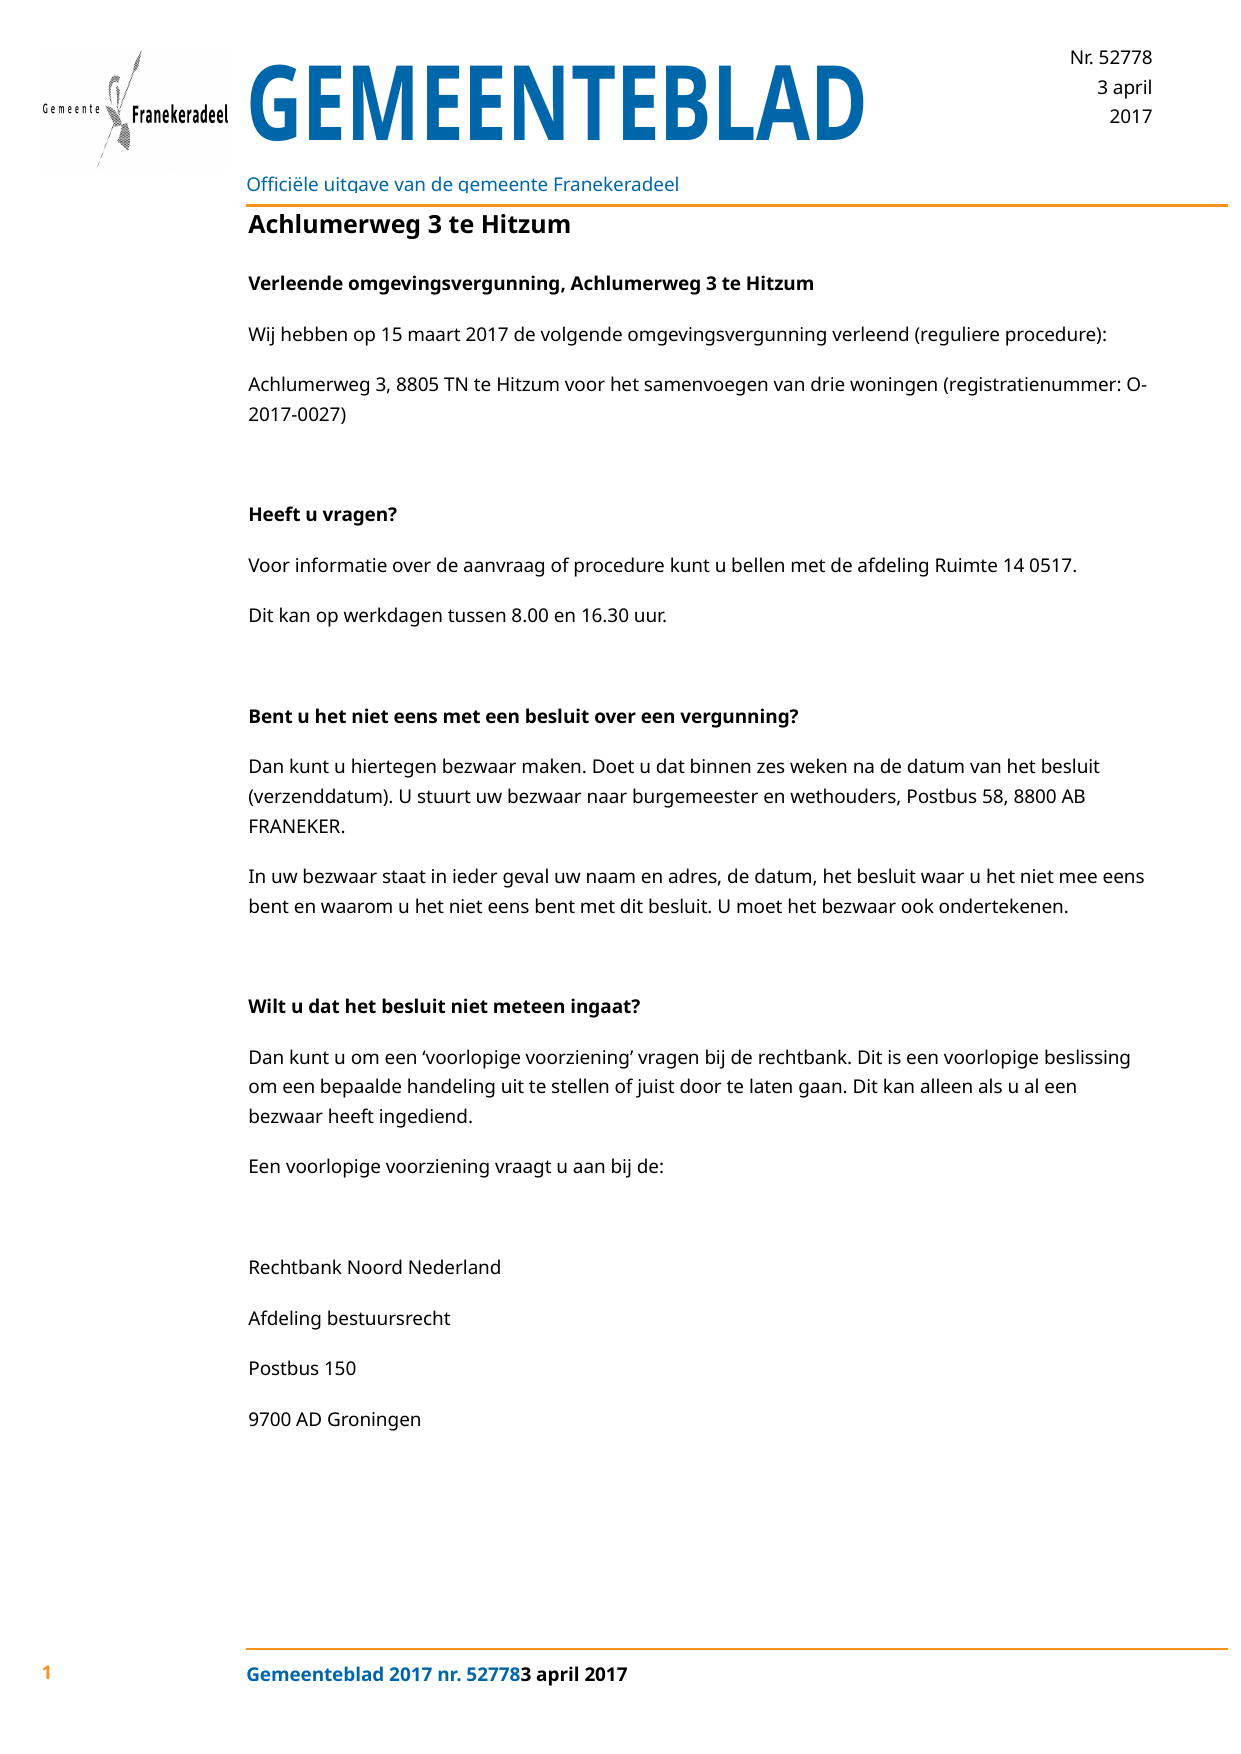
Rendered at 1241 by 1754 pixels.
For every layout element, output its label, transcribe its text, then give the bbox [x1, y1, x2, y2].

text In uw bezwaar staat in ieder geval uw naam en adres, de datum, het besluit waar u het niet mee eens bent en waarom u het niet eens bent met dit besluit. U moet het bezwaar ook ondertekenen. [248, 863, 1152, 918]
text Rechtbank Noord Nederland [248, 1254, 1152, 1280]
text Voor informatie over de aanvraag of procedure kunt u bellen met de afdeling Ruimte 14 0517. [248, 552, 1152, 578]
text Postbus 150 [248, 1355, 1152, 1381]
text Heeft u vragen? [248, 502, 1152, 527]
text Afdeling bestuursrecht [248, 1305, 1152, 1331]
text Dan kunt u om een ‘voorlopige voorziening’ vragen bij de rechtbank. Dit is een voorlopige beslissing om een bepaalde handeling uit te stellen of juist door te laten gaan. Dit kan alleen als u al een bezwaar heeft ingediend. [248, 1044, 1152, 1129]
text Dan kunt u hiertegen bezwaar maken. Doet u dat binnen zes weken na de datum van het besluit (verzenddatum). U stuurt uw bezwaar naar burgemeester en wethouders, Postbus 58, 8800 AB FRANEKER. [248, 754, 1152, 838]
text Wilt u dat het besluit niet meteen ingaat? [248, 994, 1152, 1019]
picture [41, 47, 231, 172]
text Een voorlopige voorziening vraagt u aan bij de: [248, 1154, 1152, 1179]
text Achlumerweg 3, 8805 TN te Hitzum voor het samenvoegen van drie woningen (registratienummer: O-2017-0027) [248, 371, 1152, 426]
text 9700 AD Groningen [248, 1406, 1152, 1431]
text Dit kan op werkdagen tussen 8.00 en 16.30 uur. [248, 602, 1152, 628]
text Verleende omgevingsvergunning, Achlumerweg 3 te Hitzum [248, 270, 1152, 296]
text Wij hebben op 15 maart 2017 de volgende omgevingsvergunning verleend (reguliere procedure): [248, 321, 1152, 346]
text Achlumerweg 3 te Hitzum [248, 207, 1152, 241]
text Bent u het niet eens met een besluit over een vergunning? [248, 703, 1152, 729]
